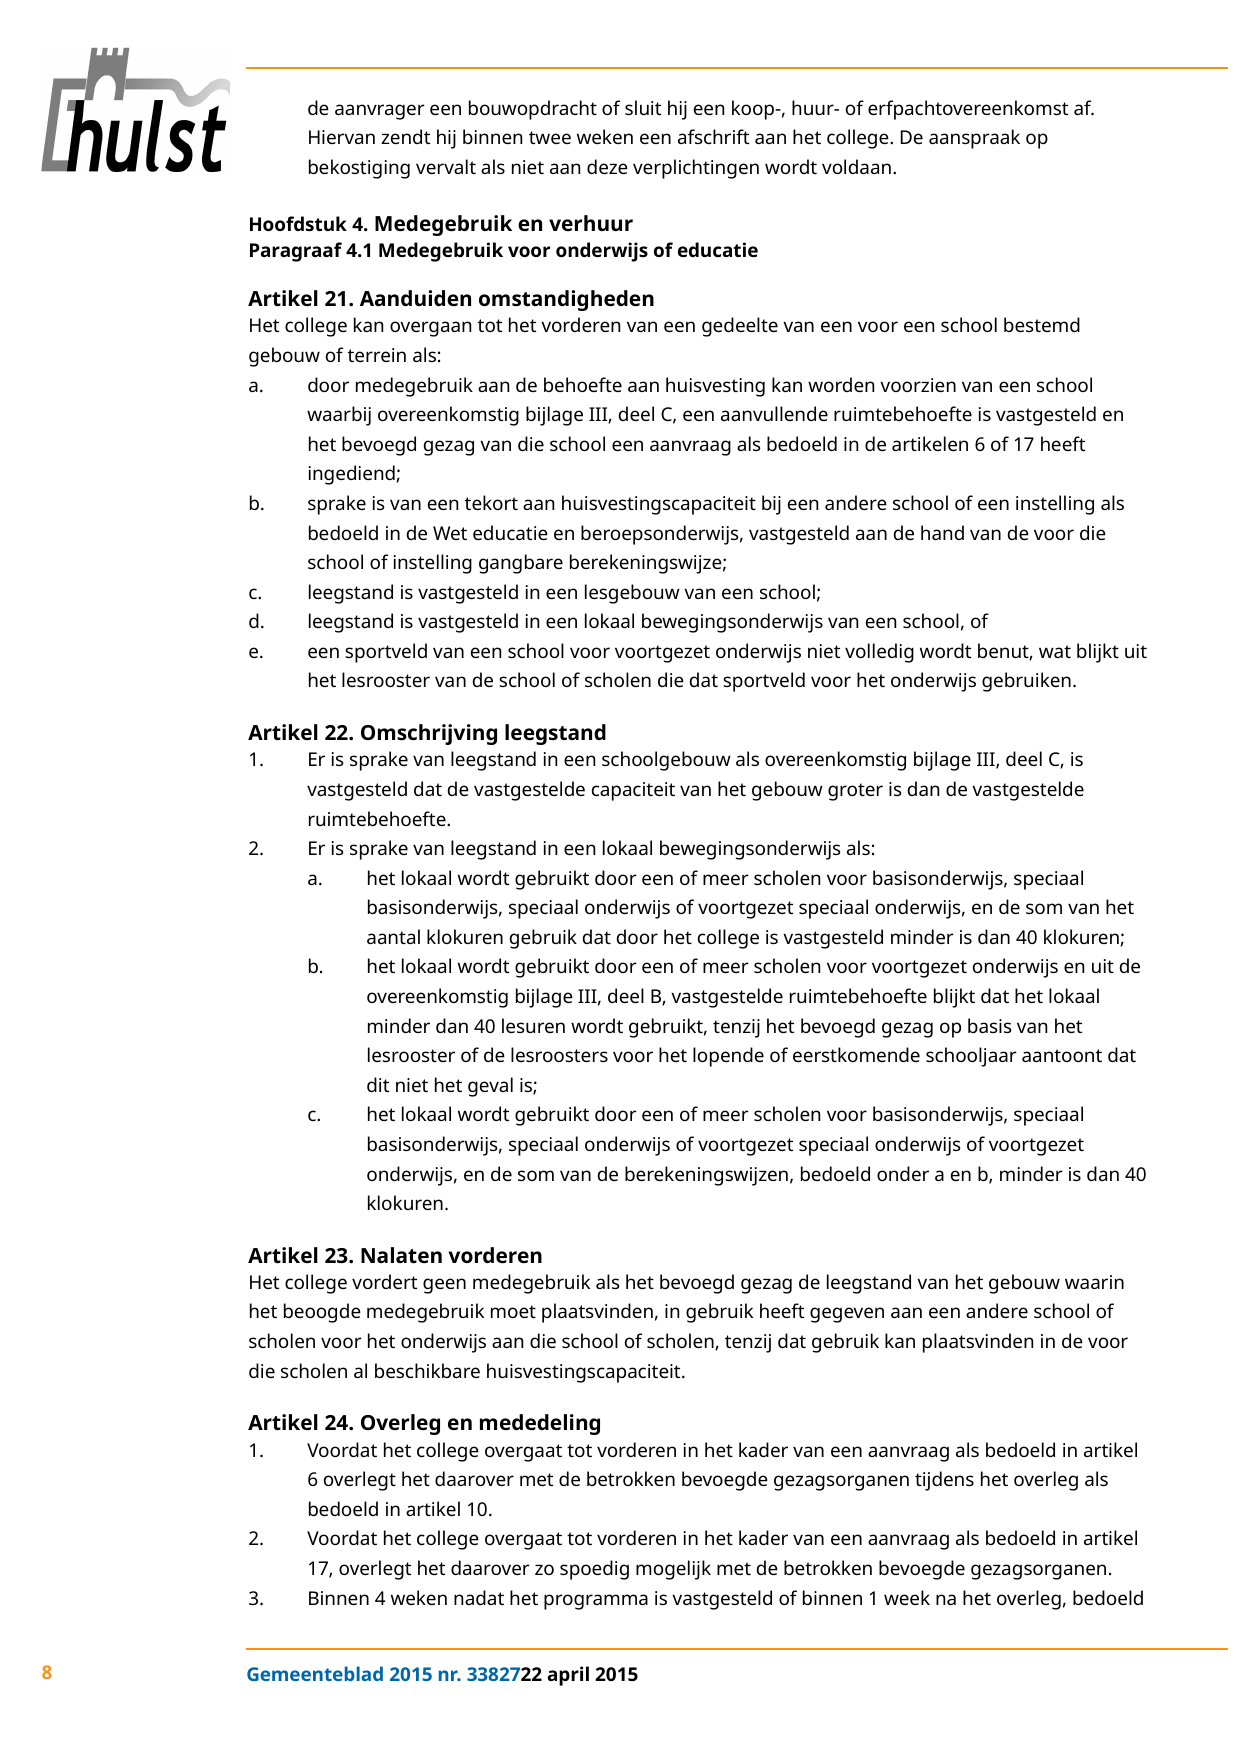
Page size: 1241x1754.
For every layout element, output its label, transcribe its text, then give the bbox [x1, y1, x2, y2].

list Voordat het college overgaat tot vorderen in het kader van een aanvraag als bedoeld in artikel 17, overlegt het daarover zo spoedig mogelijk met de betrokken bevoegde gezagsorganen. [248, 1526, 1152, 1581]
list leegstand is vastgesteld in een lokaal bewegingsonderwijs van een school, of [248, 608, 1152, 634]
list het lokaal wordt gebruikt door een of meer scholen voor basisonderwijs, speciaal basisonderwijs, speciaal onderwijs of voortgezet speciaal onderwijs, en de som van het aantal klokuren gebruik dat door het college is vastgesteld minder is dan 40 klokuren; [307, 865, 1152, 950]
text Artikel 21. Aanduiden omstandigheden [248, 284, 1152, 313]
list het lokaal wordt gebruikt door een of meer scholen voor voortgezet onderwijs en uit de overeenkomstig bijlage III, deel B, vastgestelde ruimtebehoefte blijkt dat het lokaal minder dan 40 lesuren wordt gebruikt, tenzij het bevoegd gezag op basis van het lesrooster of de lesroosters voor het lopende of eerstkomende schooljaar aantoont dat dit niet het geval is; [307, 954, 1152, 1098]
list het lokaal wordt gebruikt door een of meer scholen voor basisonderwijs, speciaal basisonderwijs, speciaal onderwijs of voortgezet speciaal onderwijs of voortgezet onderwijs, en de som van de berekeningswijzen, bedoeld onder a en b, minder is dan 40 klokuren. [307, 1102, 1152, 1216]
list Voordat het college overgaat tot vorderen in het kader van een aanvraag als bedoeld in artikel 6 overlegt het daarover met de betrokken bevoegde gezagsorganen tijdens het overleg als bedoeld in artikel 10. [248, 1437, 1152, 1522]
text Paragraaf 4.1 Medegebruik voor onderwijs of educatie [248, 238, 1152, 263]
text Artikel 23. Nalaten vorderen [248, 1241, 1152, 1269]
picture [41, 47, 231, 172]
list Er is sprake van leegstand in een schoolgebouw als overeenkomstig bijlage III, deel C, is vastgesteld dat de vastgestelde capaciteit van het gebouw groter is dan de vastgestelde ruimtebehoefte. [248, 747, 1152, 831]
list leegstand is vastgesteld in een lesgebouw van een school; [248, 579, 1152, 605]
text Artikel 24. Overleg en mededeling [248, 1408, 1152, 1437]
list sprake is van een tekort aan huisvestingscapaciteit bij een andere school of een instelling als bedoeld in de Wet educatie en beroepsonderwijs, vastgesteld aan de hand van de voor die school of instelling gangbare berekeningswijze; [248, 490, 1152, 575]
text Het college kan overgaan tot het vorderen van een gedeelte van een voor een school bestemd gebouw of terrein als: [248, 313, 1152, 368]
list door medegebruik aan de behoefte aan huisvesting kan worden voorzien van een school waarbij overeenkomstig bijlage III, deel C, een aanvullende ruimtebehoefte is vastgesteld en het bevoegd gezag van die school een aanvraag als bedoeld in de artikelen 6 of 17 heeft ingediend; [248, 372, 1152, 486]
text Hoofdstuk 4. Medegebruik en verhuur [248, 209, 1152, 238]
list de aanvrager een bouwopdracht of sluit hij een koop-, huur- of erfpachtovereenkomst af. Hiervan zendt hij binnen twee weken een afschrift aan het college. De aanspraak op bekostiging vervalt als niet aan deze verplichtingen wordt voldaan. [248, 95, 1152, 180]
list Er is sprake van leegstand in een lokaal bewegingsonderwijs als: [248, 835, 1152, 861]
text Artikel 22. Omschrijving leegstand [248, 718, 1152, 747]
list een sportveld van een school voor voortgezet onderwijs niet volledig wordt benut, wat blijkt uit het lesrooster van de school of scholen die dat sportveld voor het onderwijs gebruiken. [248, 638, 1152, 693]
text Het college vordert geen medegebruik als het bevoegd gezag de leegstand van het gebouw waarin het beoogde medegebruik moet plaatsvinden, in gebruik heeft gegeven aan een andere school of scholen voor het onderwijs aan die school of scholen, tenzij dat gebruik kan plaatsvinden in de voor die scholen al beschikbare huisvestingscapaciteit. [248, 1269, 1152, 1384]
list Binnen 4 weken nadat het programma is vastgesteld of binnen 1 week na het overleg, bedoeld [248, 1585, 1152, 1610]
